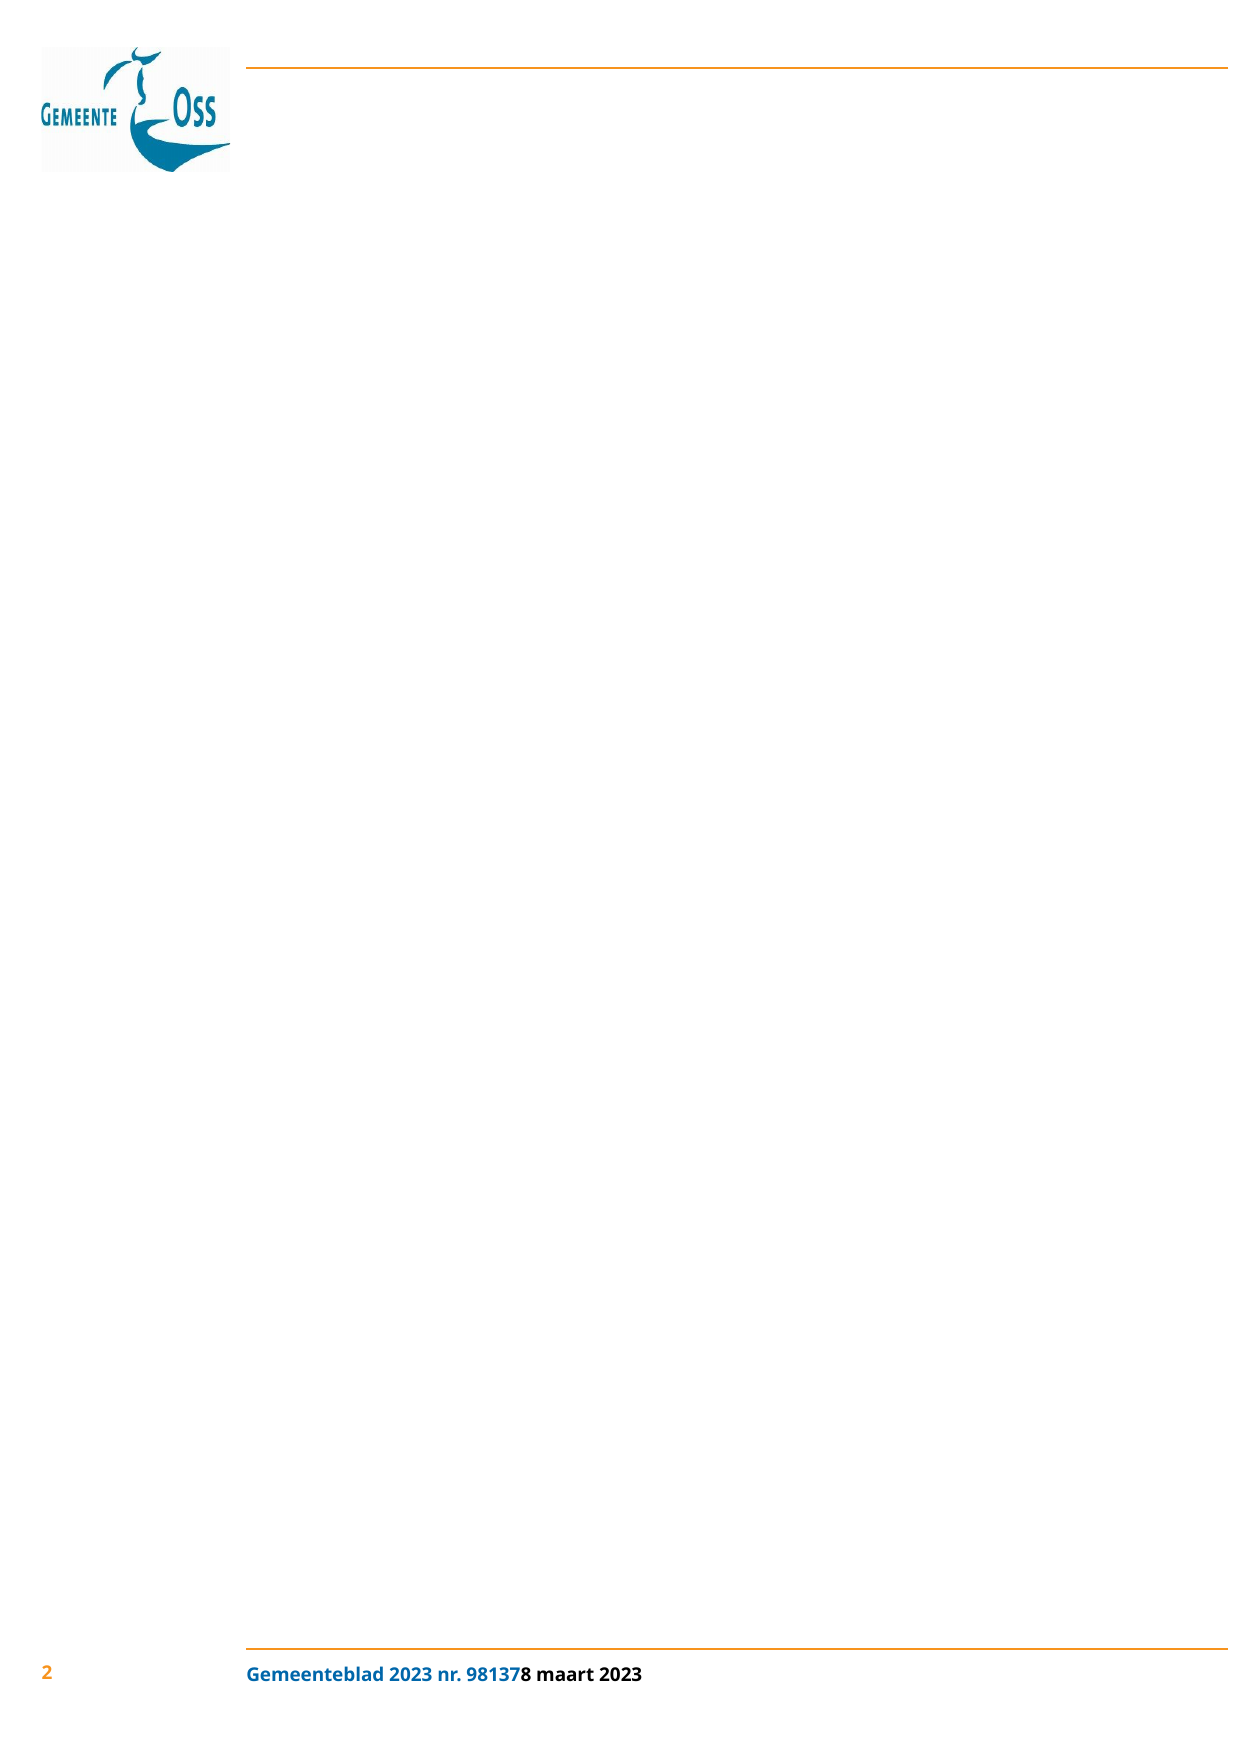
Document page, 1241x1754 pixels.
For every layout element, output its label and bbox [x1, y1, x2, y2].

picture [41, 47, 231, 172]
